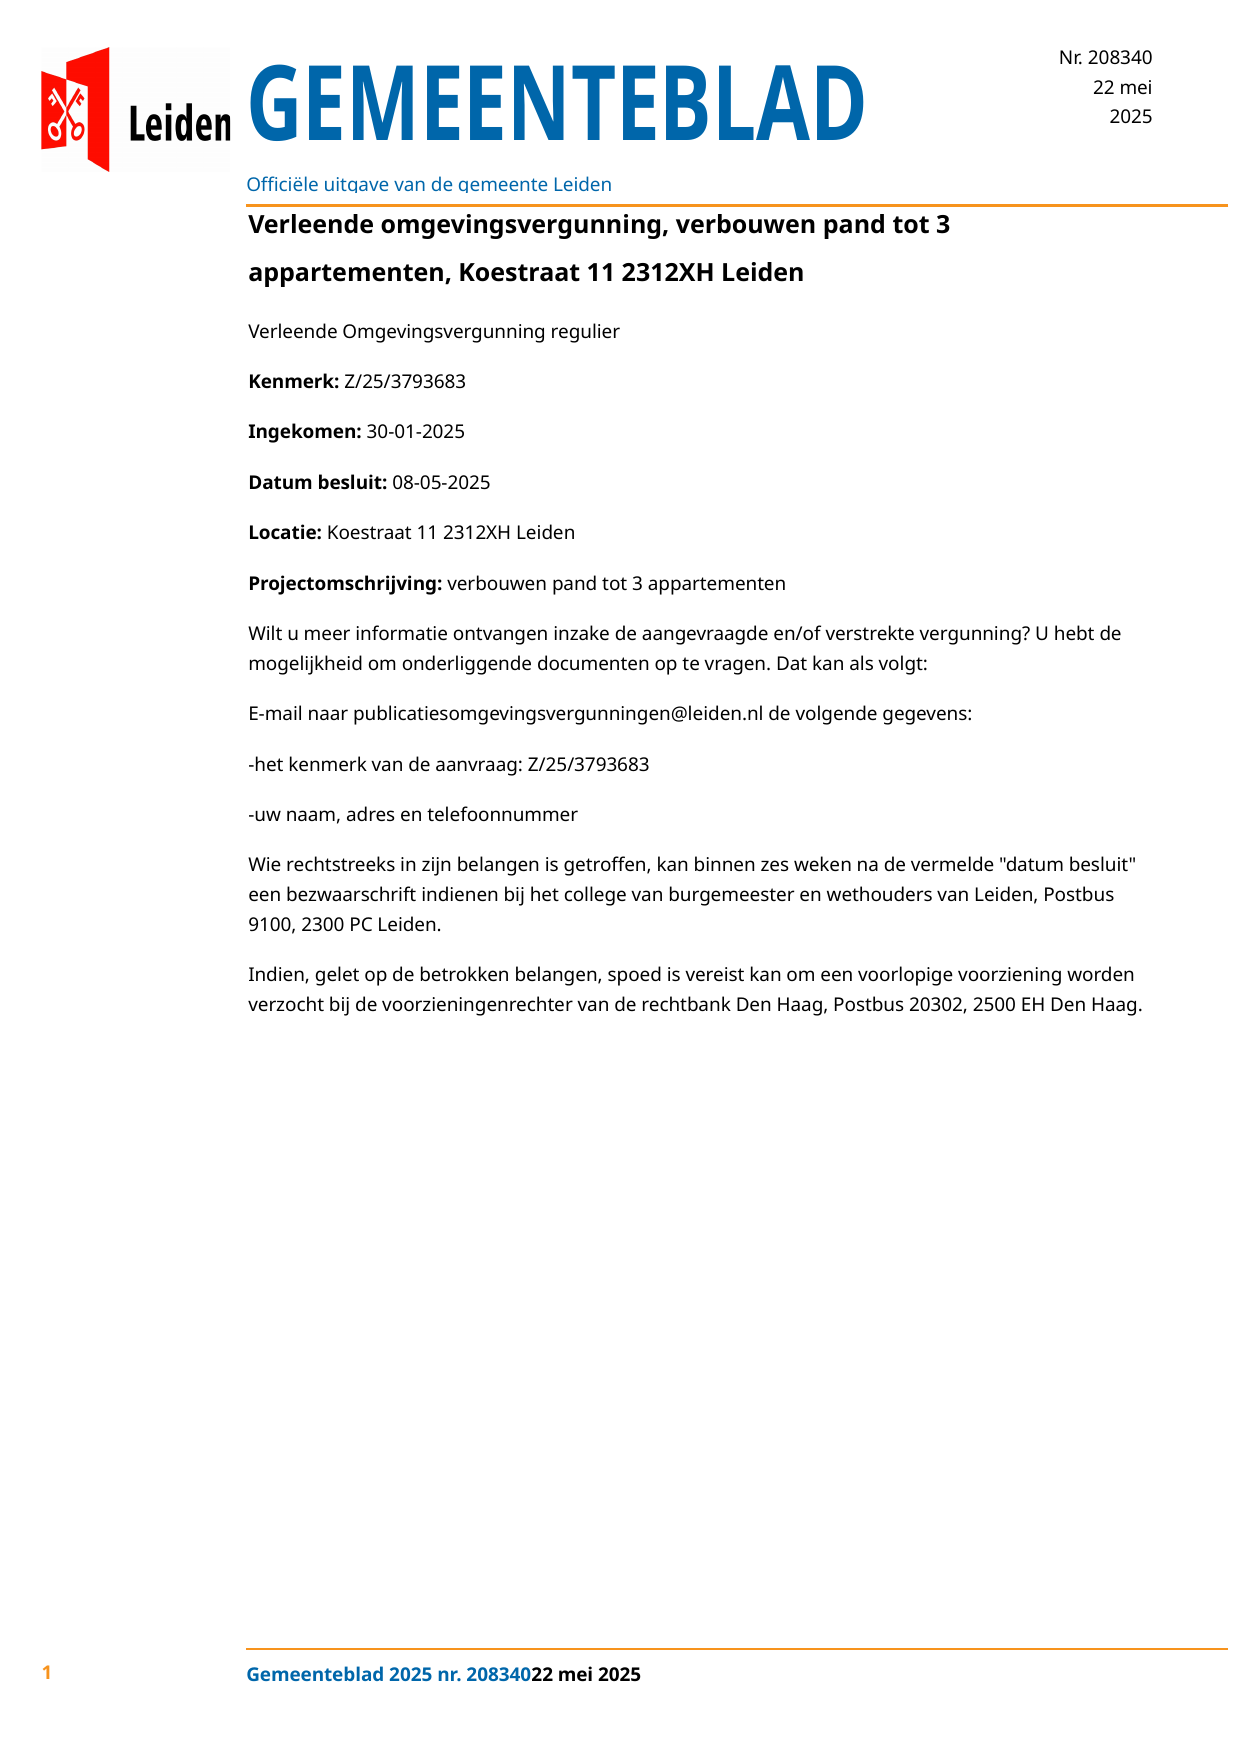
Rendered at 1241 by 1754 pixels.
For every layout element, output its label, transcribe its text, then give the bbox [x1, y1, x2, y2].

text Verleende omgevingsvergunning, verbouwen pand tot 3 appartementen, Koestraat 11 2312XH Leiden [248, 207, 1152, 288]
text -het kenmerk van de aanvraag: Z/25/3793683 [248, 751, 1152, 777]
picture [41, 47, 231, 172]
text Wilt u meer informatie ontvangen inzake de aangevraagde en/of verstrekte vergunning? U hebt de mogelijkheid om onderliggende documenten op te vragen. Dat kan als volgt: [248, 620, 1152, 676]
text E-mail naar publicatiesomgevingsvergunningen@leiden.nl de volgende gegevens: [248, 700, 1152, 726]
text -uw naam, adres en telefoonnummer [248, 801, 1152, 827]
text Ingekomen: 30-01-2025 [248, 419, 1152, 444]
text Wie rechtstreeks in zijn belangen is getroffen, kan binnen zes weken na de vermelde "datum besluit" een bezwaarschrift indienen bij het college van burgemeester en wethouders van Leiden, Postbus 9100, 2300 PC Leiden. [248, 852, 1152, 937]
text Datum besluit: 08-05-2025 [248, 469, 1152, 495]
text Projectomschrijving: verbouwen pand tot 3 appartementen [248, 570, 1152, 596]
text Indien, gelet op de betrokken belangen, spoed is vereist kan om een voorlopige voorziening worden verzocht bij de voorzieningenrechter van de rechtbank Den Haag, Postbus 20302, 2500 EH Den Haag. [248, 961, 1152, 1017]
text Verleende Omgevingsvergunning regulier [248, 318, 1152, 344]
text Kenmerk: Z/25/3793683 [248, 368, 1152, 394]
text Locatie: Koestraat 11 2312XH Leiden [248, 519, 1152, 545]
